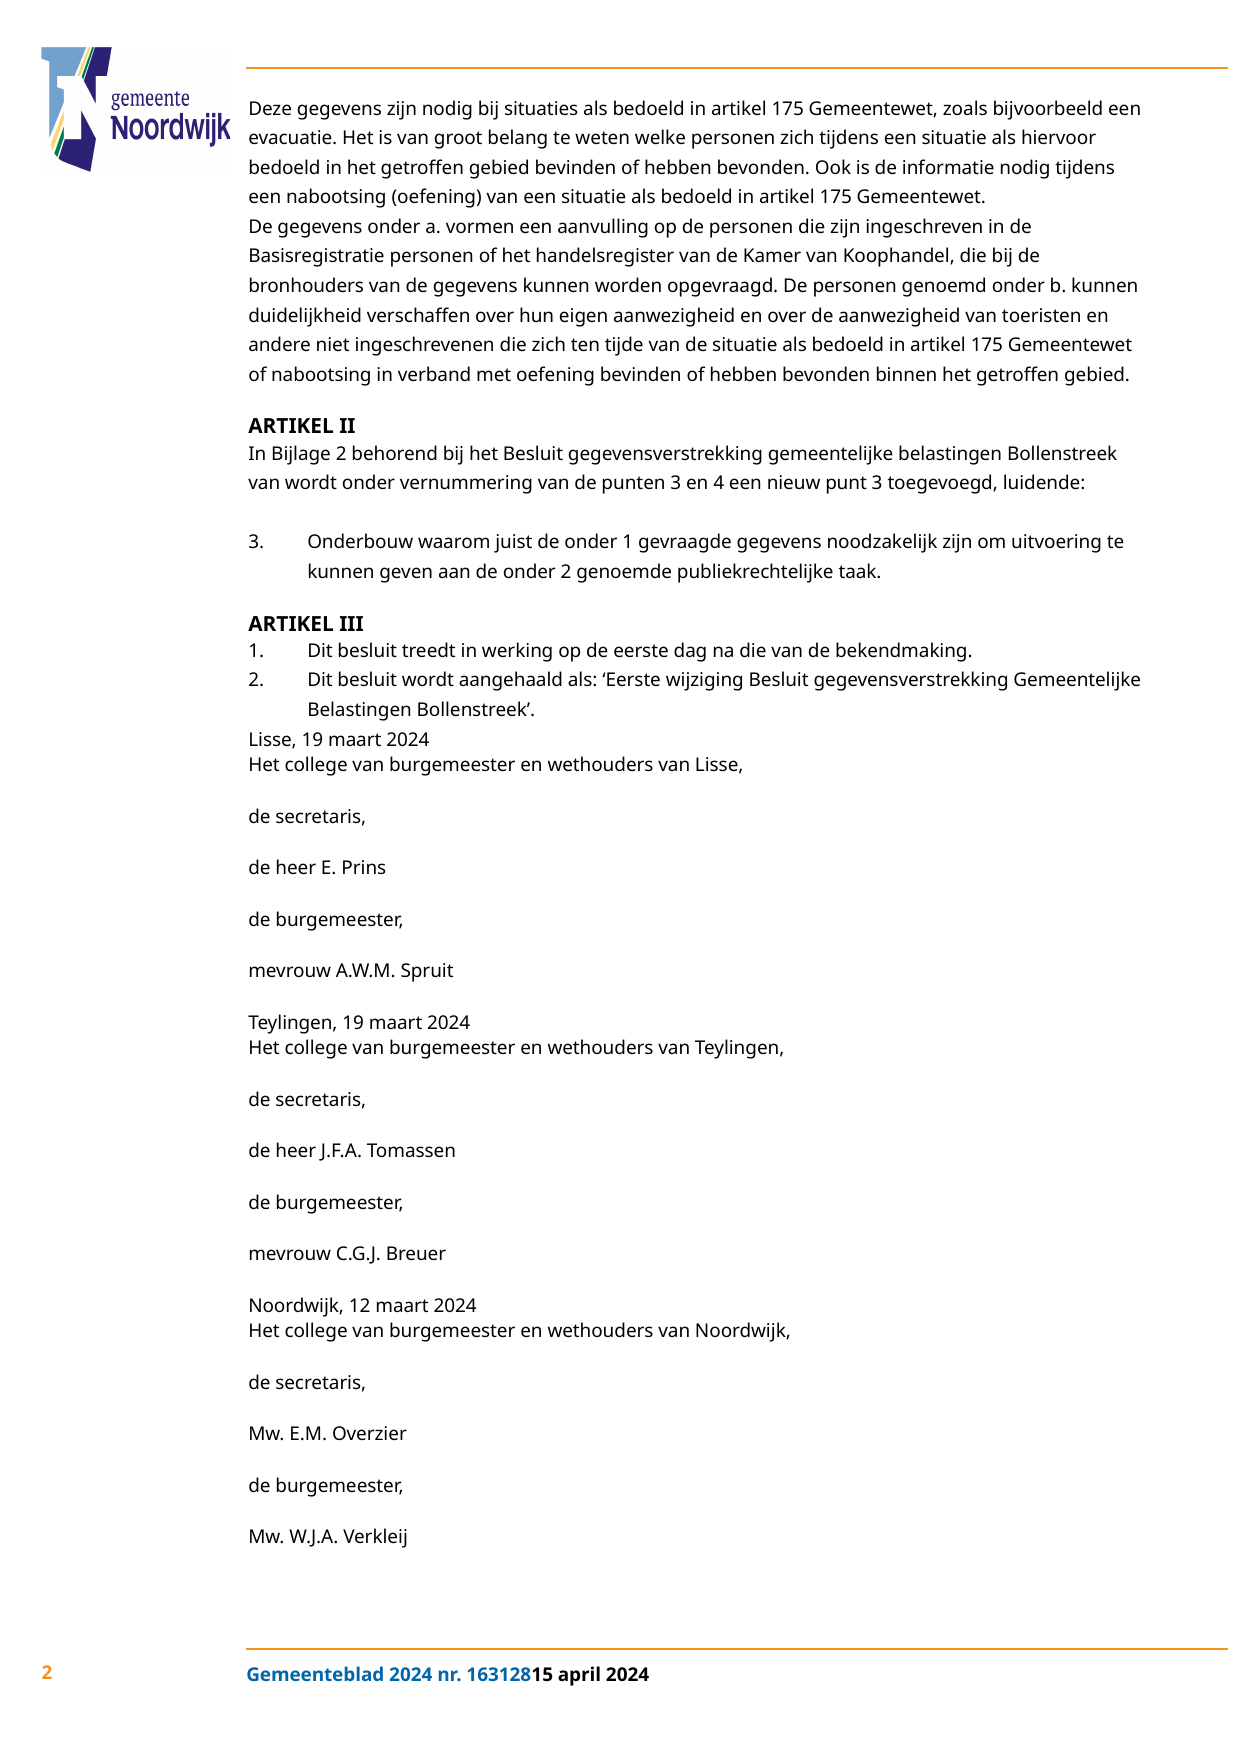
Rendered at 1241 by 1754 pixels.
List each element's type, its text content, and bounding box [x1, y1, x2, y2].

text de secretaris, [248, 1369, 1152, 1395]
text de burgemeester, [248, 1189, 1152, 1215]
text Het college van burgemeester en wethouders van Noordwijk, [248, 1318, 1152, 1343]
text Teylingen, 19 maart 2024 [248, 1009, 1152, 1034]
text de secretaris, [248, 1086, 1152, 1112]
text Het college van burgemeester en wethouders van Teylingen, [248, 1034, 1152, 1060]
text de heer E. Prins [248, 854, 1152, 880]
list Onderbouw waarom juist de onder 1 gevraagde gegevens noodzakelijk zijn om uitvoering te kunnen geven aan de onder 2 genoemde publiekrechtelijke taak. [248, 529, 1152, 584]
text Noordwijk, 12 maart 2024 [248, 1292, 1152, 1318]
text de heer J.F.A. Tomassen [248, 1137, 1152, 1163]
text mevrouw A.W.M. Spruit [248, 957, 1152, 983]
text Mw. E.M. Overzier [248, 1421, 1152, 1446]
text Het college van burgemeester en wethouders van Lisse, [248, 752, 1152, 777]
text mevrouw C.G.J. Breuer [248, 1240, 1152, 1266]
text de secretaris, [248, 803, 1152, 829]
list Dit besluit wordt aangehaald als: ‘Eerste wijziging Besluit gegevensverstrekking Gemeentelijke Belastingen Bollenstreek’. [248, 667, 1152, 722]
text de burgemeester, [248, 1472, 1152, 1498]
list Dit besluit treedt in werking op de eerste dag na die van de bekendmaking. [248, 637, 1152, 663]
picture [41, 47, 231, 172]
text In Bijlage 2 behorend bij het Besluit gegevensverstrekking gemeentelijke belastingen Bollenstreek van wordt onder vernummering van de punten 3 en 4 een nieuw punt 3 toegevoegd, luidende: [248, 440, 1152, 495]
text de burgemeester, [248, 906, 1152, 932]
text De gegevens onder a. vormen een aanvulling op de personen die zijn ingeschreven in de Basisregistratie personen of het handelsregister van de Kamer van Koophandel, die bij de bronhouders van de gegevens kunnen worden opgevraagd. De personen genoemd onder b. kunnen duidelijkheid verschaffen over hun eigen aanwezigheid en over de aanwezigheid van toeristen en andere niet ingeschrevenen die zich ten tijde van de situatie als bedoeld in artikel 175 Gemeentewet of nabootsing in verband met oefening bevinden of hebben bevonden binnen het getroffen gebied. [248, 213, 1152, 387]
text Mw. W.J.A. Verkleij [248, 1523, 1152, 1549]
text ARTIKEL II [248, 411, 1152, 440]
text ARTIKEL III [248, 609, 1152, 637]
text Deze gegevens zijn nodig bij situaties als bedoeld in artikel 175 Gemeentewet, zoals bijvoorbeeld een evacuatie. Het is van groot belang te weten welke personen zich tijdens een situatie als hiervoor bedoeld in het getroffen gebied bevinden of hebben bevonden. Ook is de informatie nodig tijdens een nabootsing (oefening) van een situatie als bedoeld in artikel 175 Gemeentewet. [248, 95, 1152, 209]
text Lisse, 19 maart 2024 [248, 726, 1152, 752]
